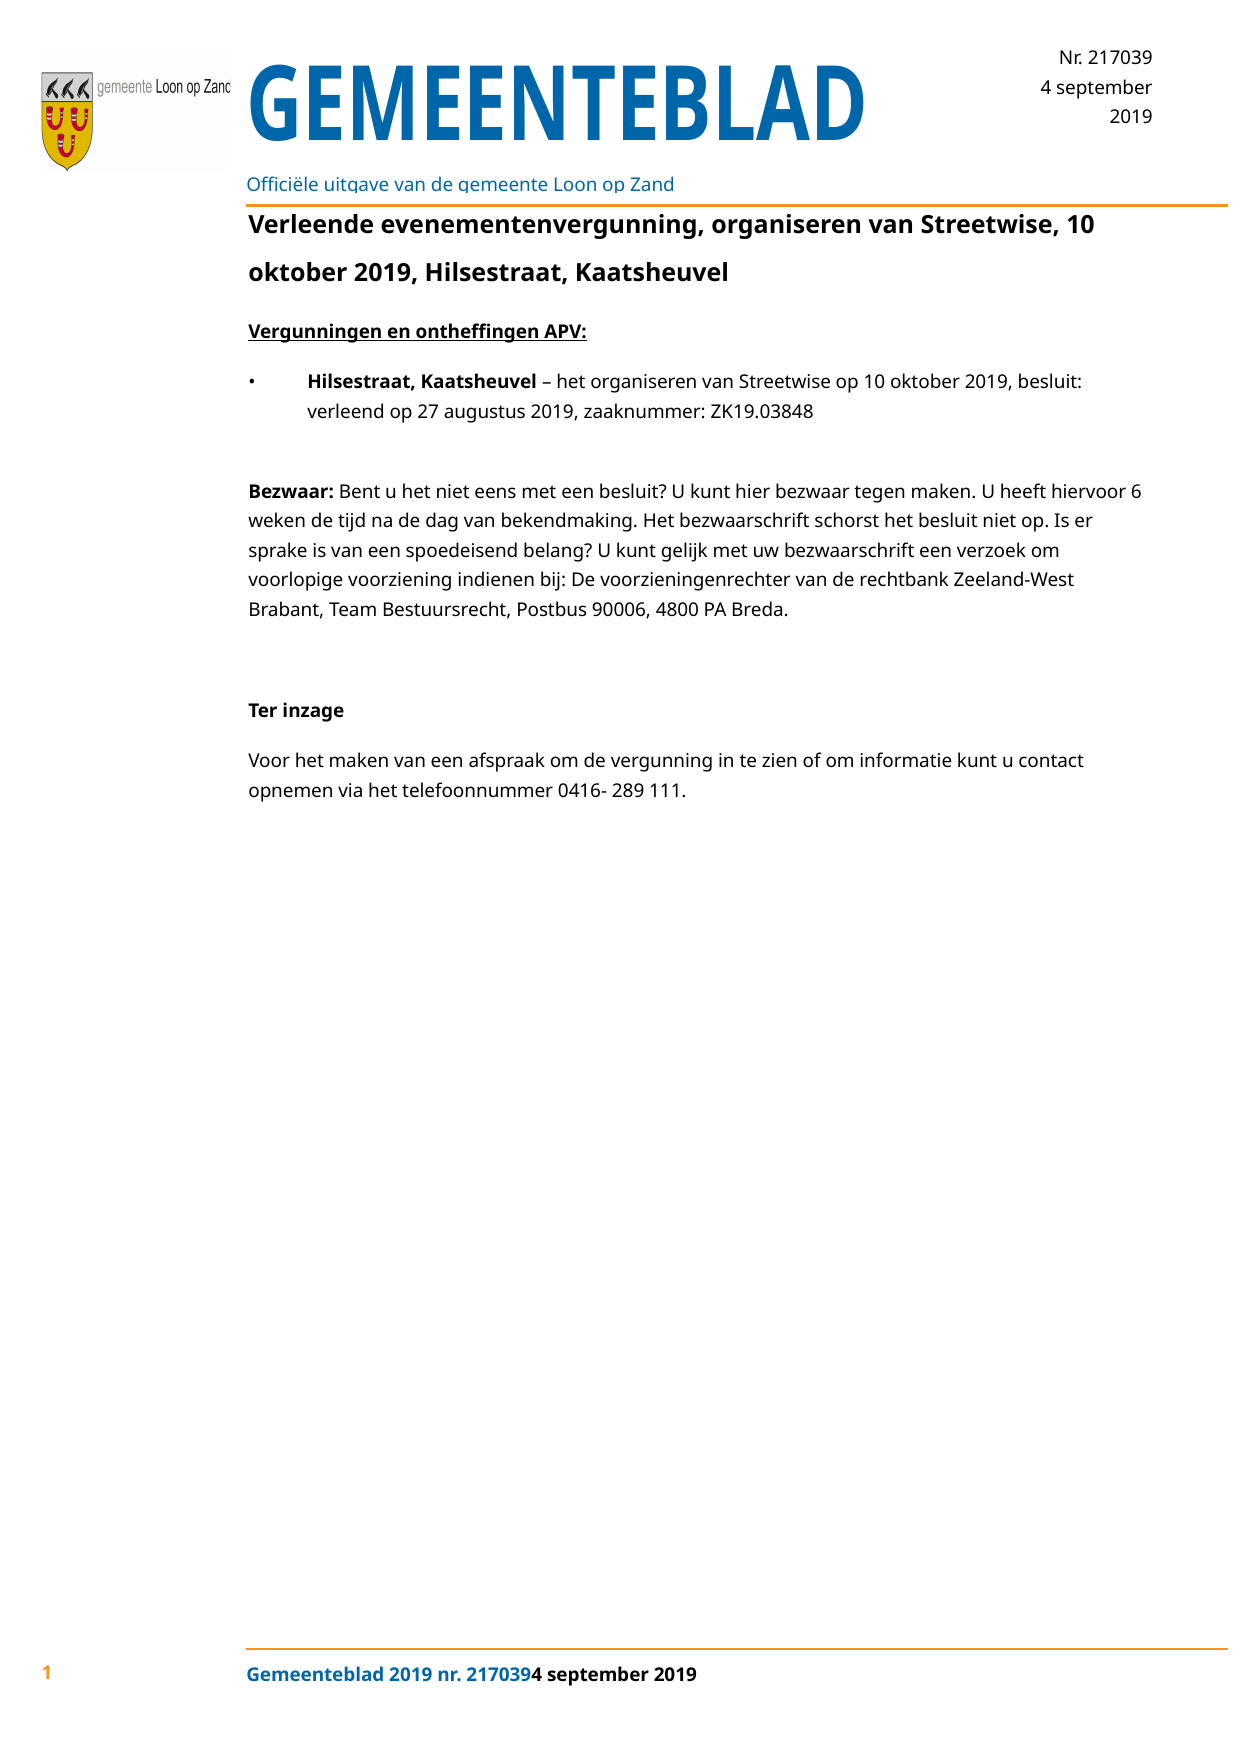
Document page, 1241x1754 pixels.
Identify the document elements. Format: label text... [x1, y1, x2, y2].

text Verleende evenementenvergunning, organiseren van Streetwise, 10 oktober 2019, Hilsestraat, Kaatsheuvel [248, 207, 1152, 288]
picture [41, 47, 231, 172]
text Bezwaar: Bent u het niet eens met een besluit? U kunt hier bezwaar tegen maken. U heeft hiervoor 6 weken de tijd na de dag van bekendmaking. Het bezwaarschrift schorst het besluit niet op. Is er sprake is van een spoedeisend belang? U kunt gelijk met uw bezwaarschrift een verzoek om voorlopige voorziening indienen bij: De voorzieningenrechter van de rechtbank Zeeland-West Brabant, Team Bestuursrecht, Postbus 90006, 4800 PA Breda. [248, 478, 1152, 622]
list Hilsestraat, Kaatsheuvel – het organiseren van Streetwise op 10 oktober 2019, besluit: verleend op 27 augustus 2019, zaaknummer: ZK19.03848 [248, 368, 1152, 424]
text Ter inzage [248, 697, 1152, 723]
text Vergunningen en ontheffingen APV: [248, 318, 1152, 344]
text Voor het maken van een afspraak om de vergunning in te zien of om informatie kunt u contact opnemen via het telefoonnummer 0416- 289 111. [248, 747, 1152, 803]
